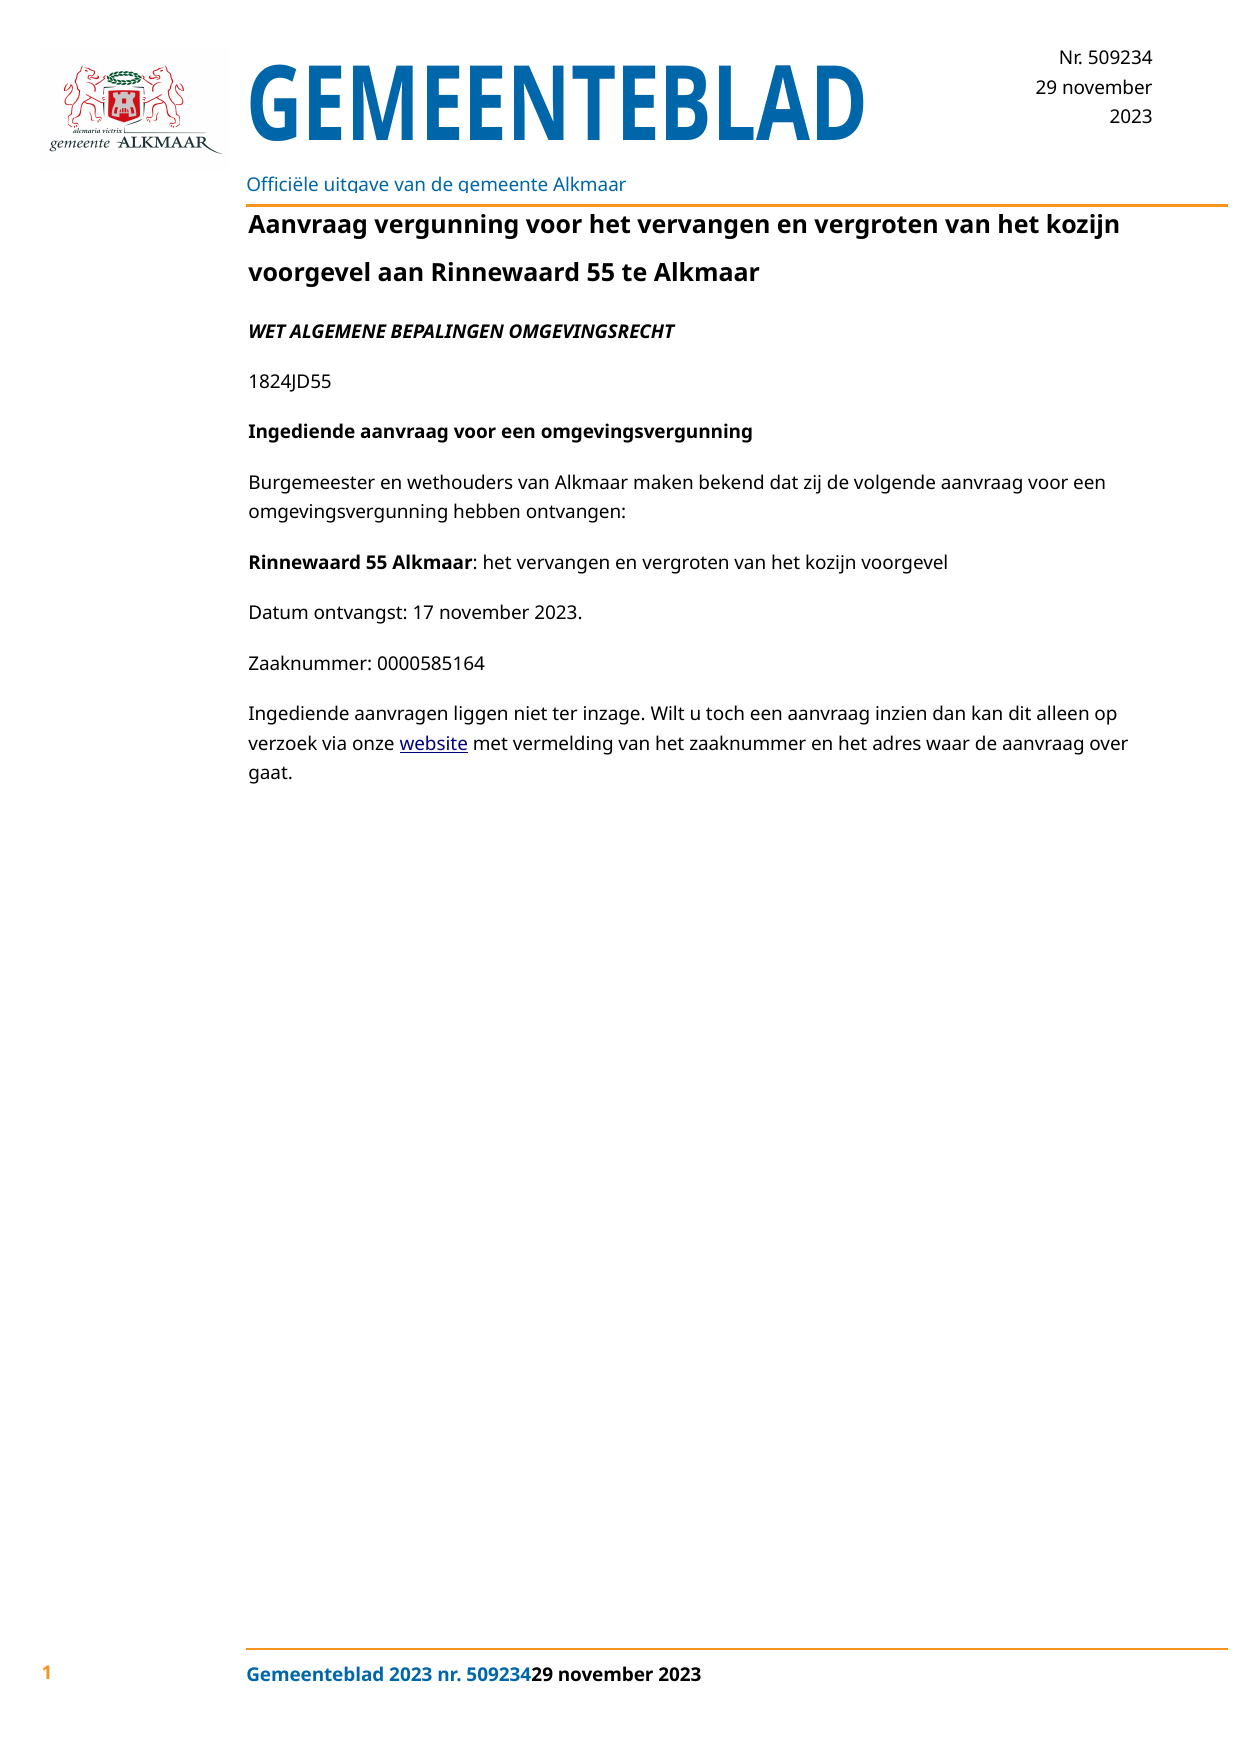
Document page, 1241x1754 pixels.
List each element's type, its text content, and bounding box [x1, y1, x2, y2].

text Ingediende aanvraag voor een omgevingsvergunning [248, 419, 1152, 444]
text Zaaknummer: 0000585164 [248, 650, 1152, 676]
picture [41, 47, 231, 172]
text Datum ontvangst: 17 november 2023. [248, 599, 1152, 625]
text Ingediende aanvragen liggen niet ter inzage. Wilt u toch een aanvraag inzien dan kan dit alleen op verzoek via onze website met vermelding van het zaaknummer en het adres waar de aanvraag over gaat. [248, 700, 1152, 785]
text Burgemeester en wethouders van Alkmaar maken bekend dat zij de volgende aanvraag voor een omgevingsvergunning hebben ontvangen: [248, 469, 1152, 524]
text 1824JD55 [248, 368, 1152, 394]
text WET ALGEMENE BEPALINGEN OMGEVINGSRECHT [248, 318, 1152, 344]
text Rinnewaard 55 Alkmaar: het vervangen en vergroten van het kozijn voorgevel [248, 549, 1152, 575]
text Aanvraag vergunning voor het vervangen en vergroten van het kozijn voorgevel aan Rinnewaard 55 te Alkmaar [248, 207, 1152, 288]
